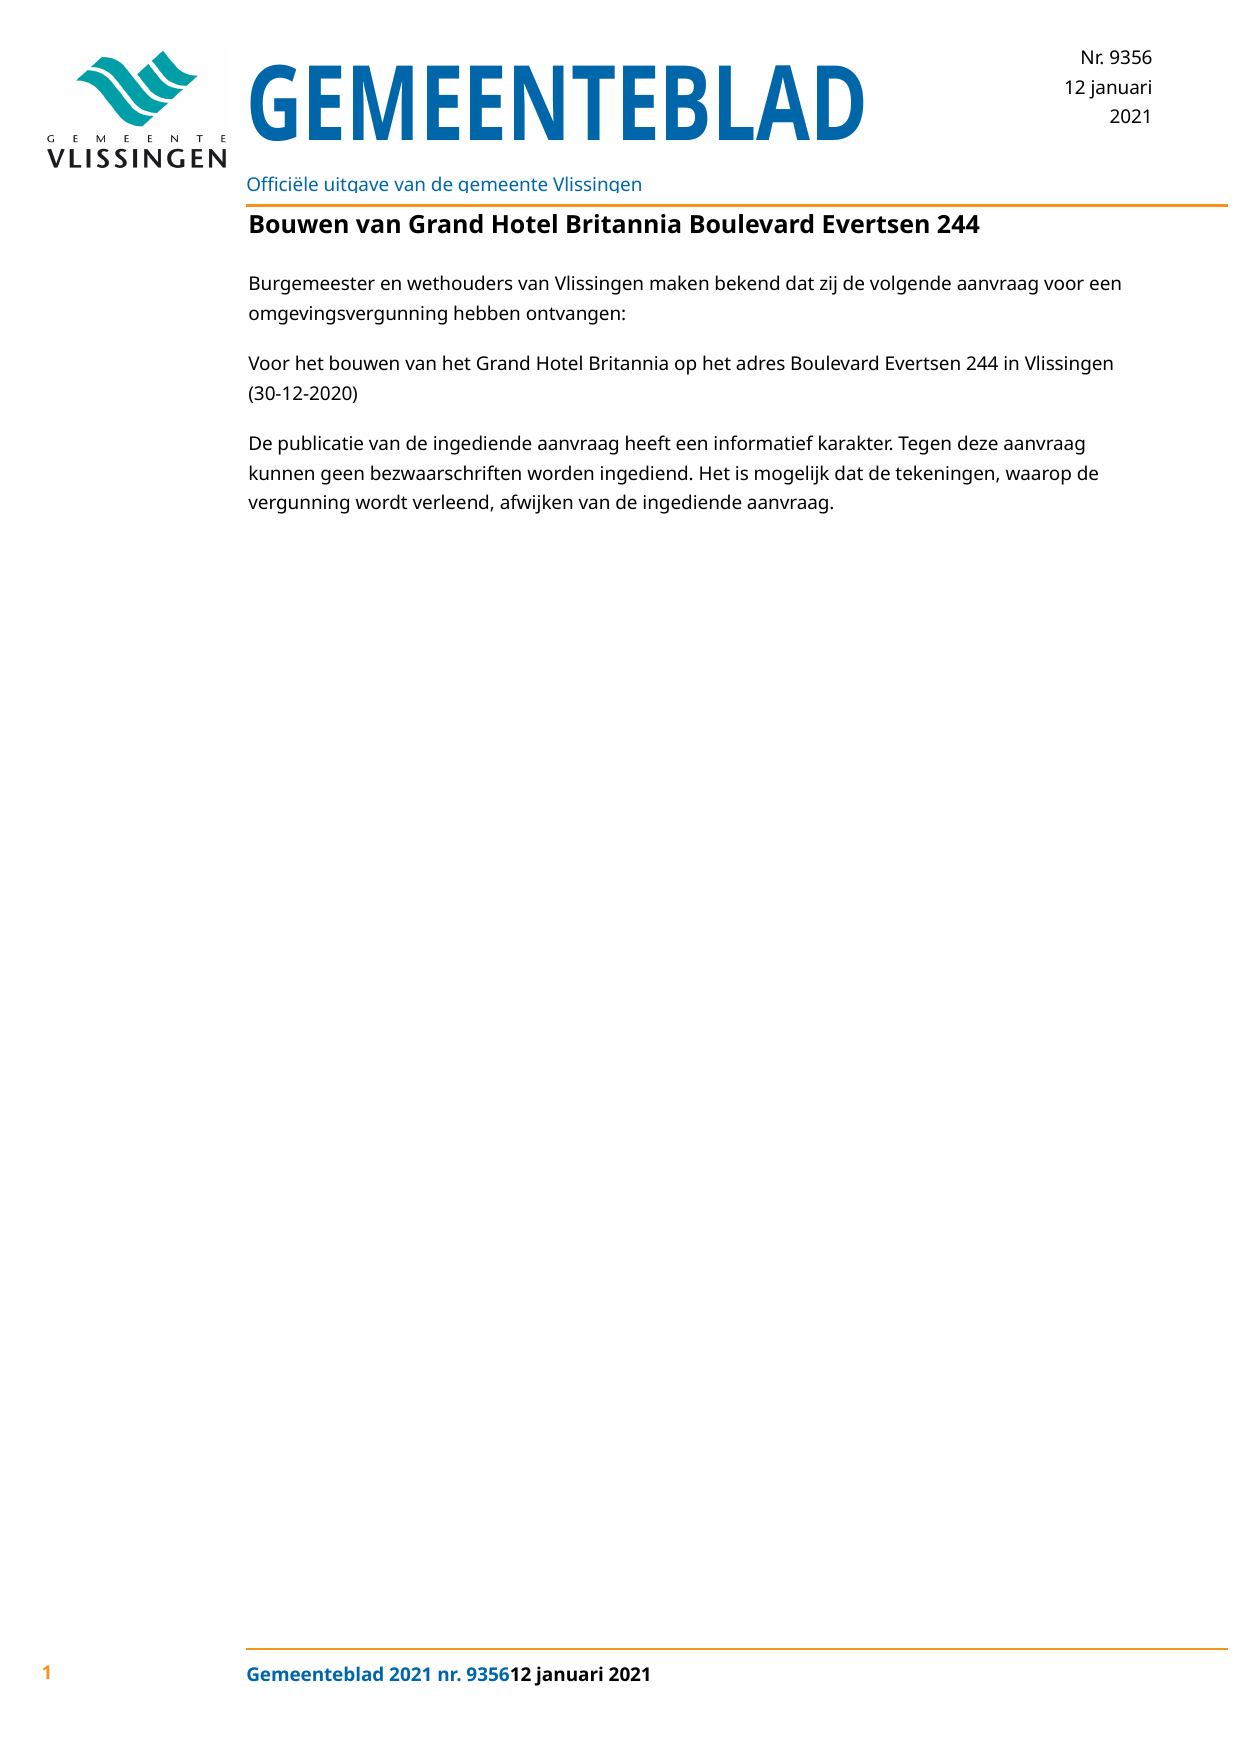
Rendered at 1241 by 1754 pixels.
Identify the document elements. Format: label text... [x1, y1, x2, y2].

text Voor het bouwen van het Grand Hotel Britannia op het adres Boulevard Evertsen 244 in Vlissingen (30-12-2020) [248, 350, 1152, 406]
text Burgemeester en wethouders van Vlissingen maken bekend dat zij de volgende aanvraag voor een omgevingsvergunning hebben ontvangen: [248, 270, 1152, 326]
picture [41, 47, 231, 172]
text De publicatie van de ingediende aanvraag heeft een informatief karakter. Tegen deze aanvraag kunnen geen bezwaarschriften worden ingediend. Het is mogelijk dat de tekeningen, waarop de vergunning wordt verleend, afwijken van de ingediende aanvraag. [248, 430, 1152, 515]
text Bouwen van Grand Hotel Britannia Boulevard Evertsen 244 [248, 207, 1152, 241]
